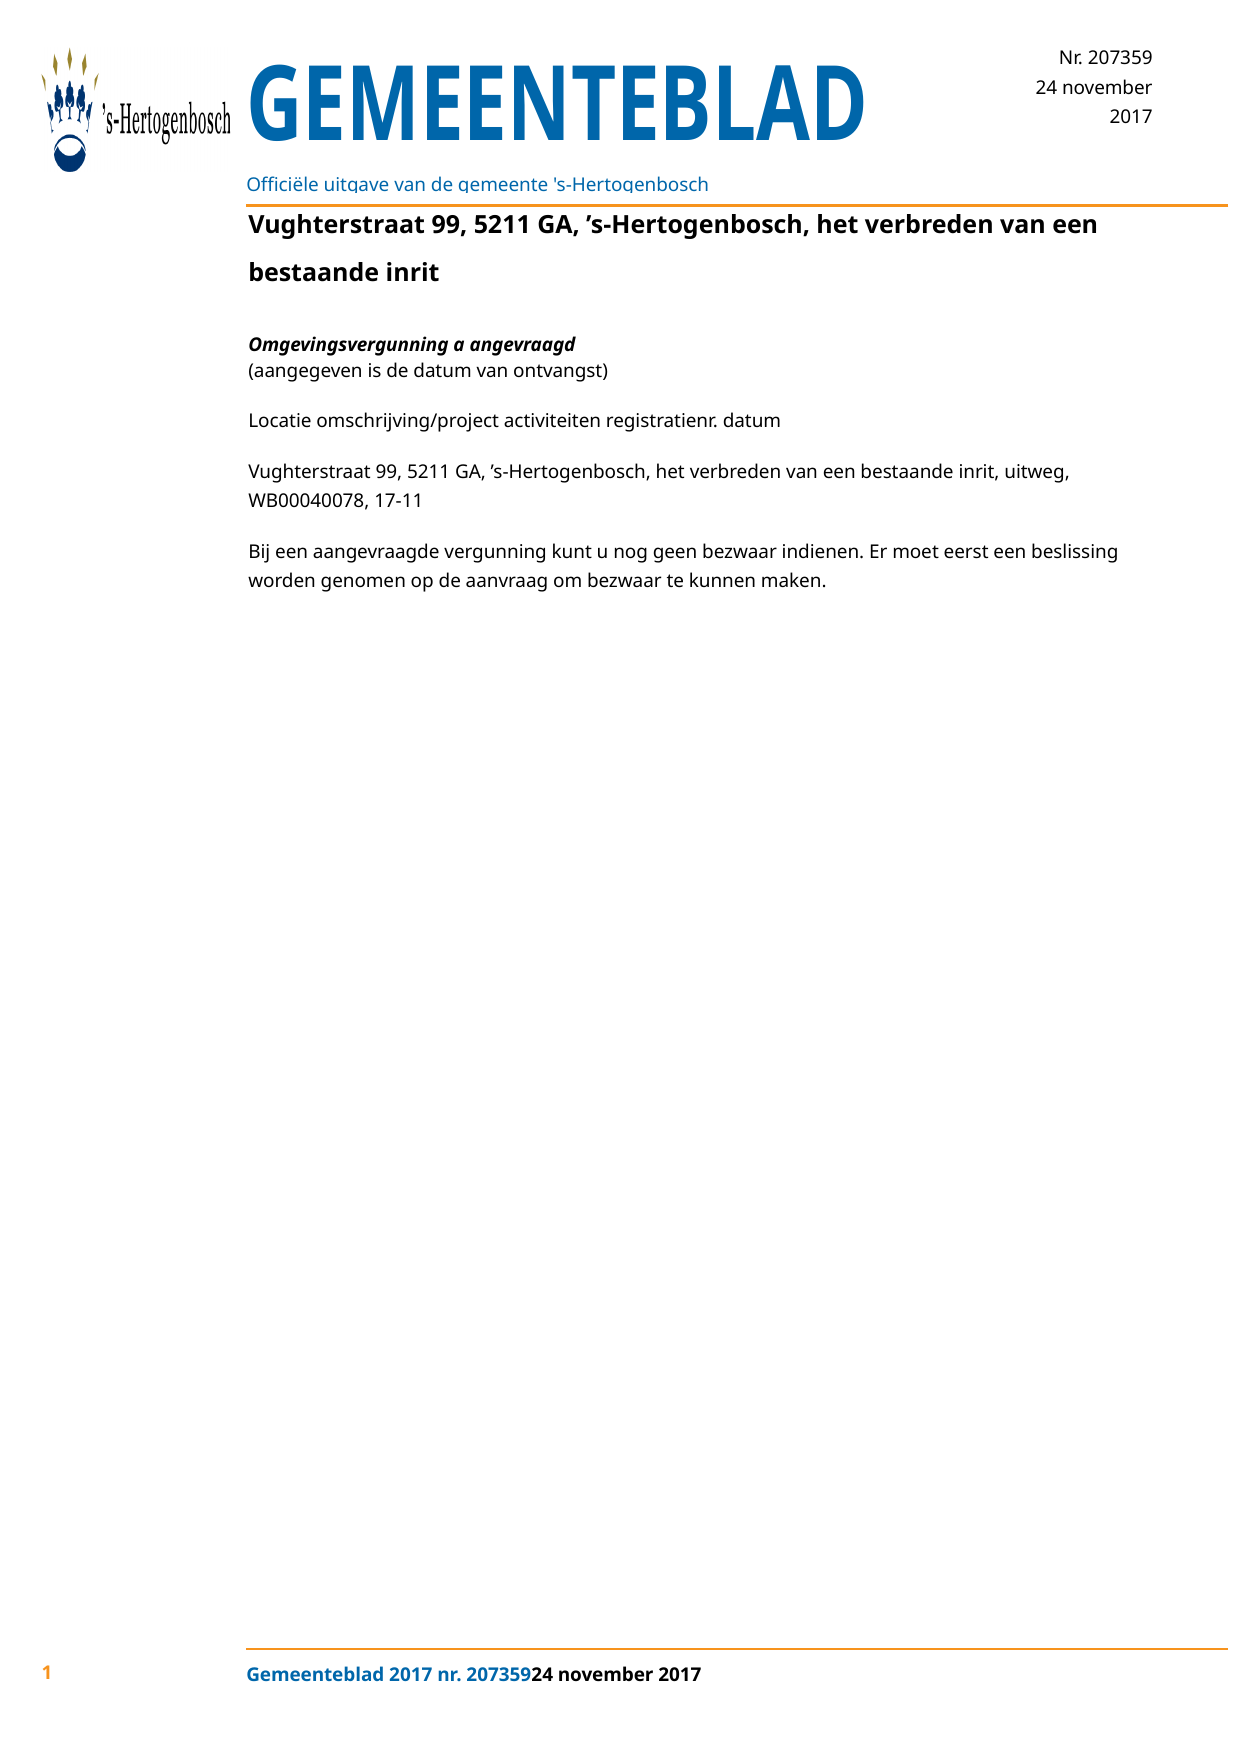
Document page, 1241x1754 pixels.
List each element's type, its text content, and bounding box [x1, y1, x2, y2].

text Vughterstraat 99, 5211 GA, ’s-Hertogenbosch, het verbreden van een bestaande inrit [248, 207, 1152, 288]
text Bij een aangevraagde vergunning kunt u nog geen bezwaar indienen. Er moet eerst een beslissing worden genomen op de aanvraag om bezwaar te kunnen maken. [248, 538, 1152, 593]
text Vughterstraat 99, 5211 GA, ’s-Hertogenbosch, het verbreden van een bestaande inrit, uitweg, WB00040078, 17-11 [248, 458, 1152, 513]
text Omgevingsvergunning a angevraagd [248, 331, 1152, 357]
text Locatie omschrijving/project activiteiten registratienr. datum [248, 408, 1152, 433]
picture [41, 47, 231, 172]
text (aangegeven is de datum van ontvangst) [248, 357, 1152, 383]
